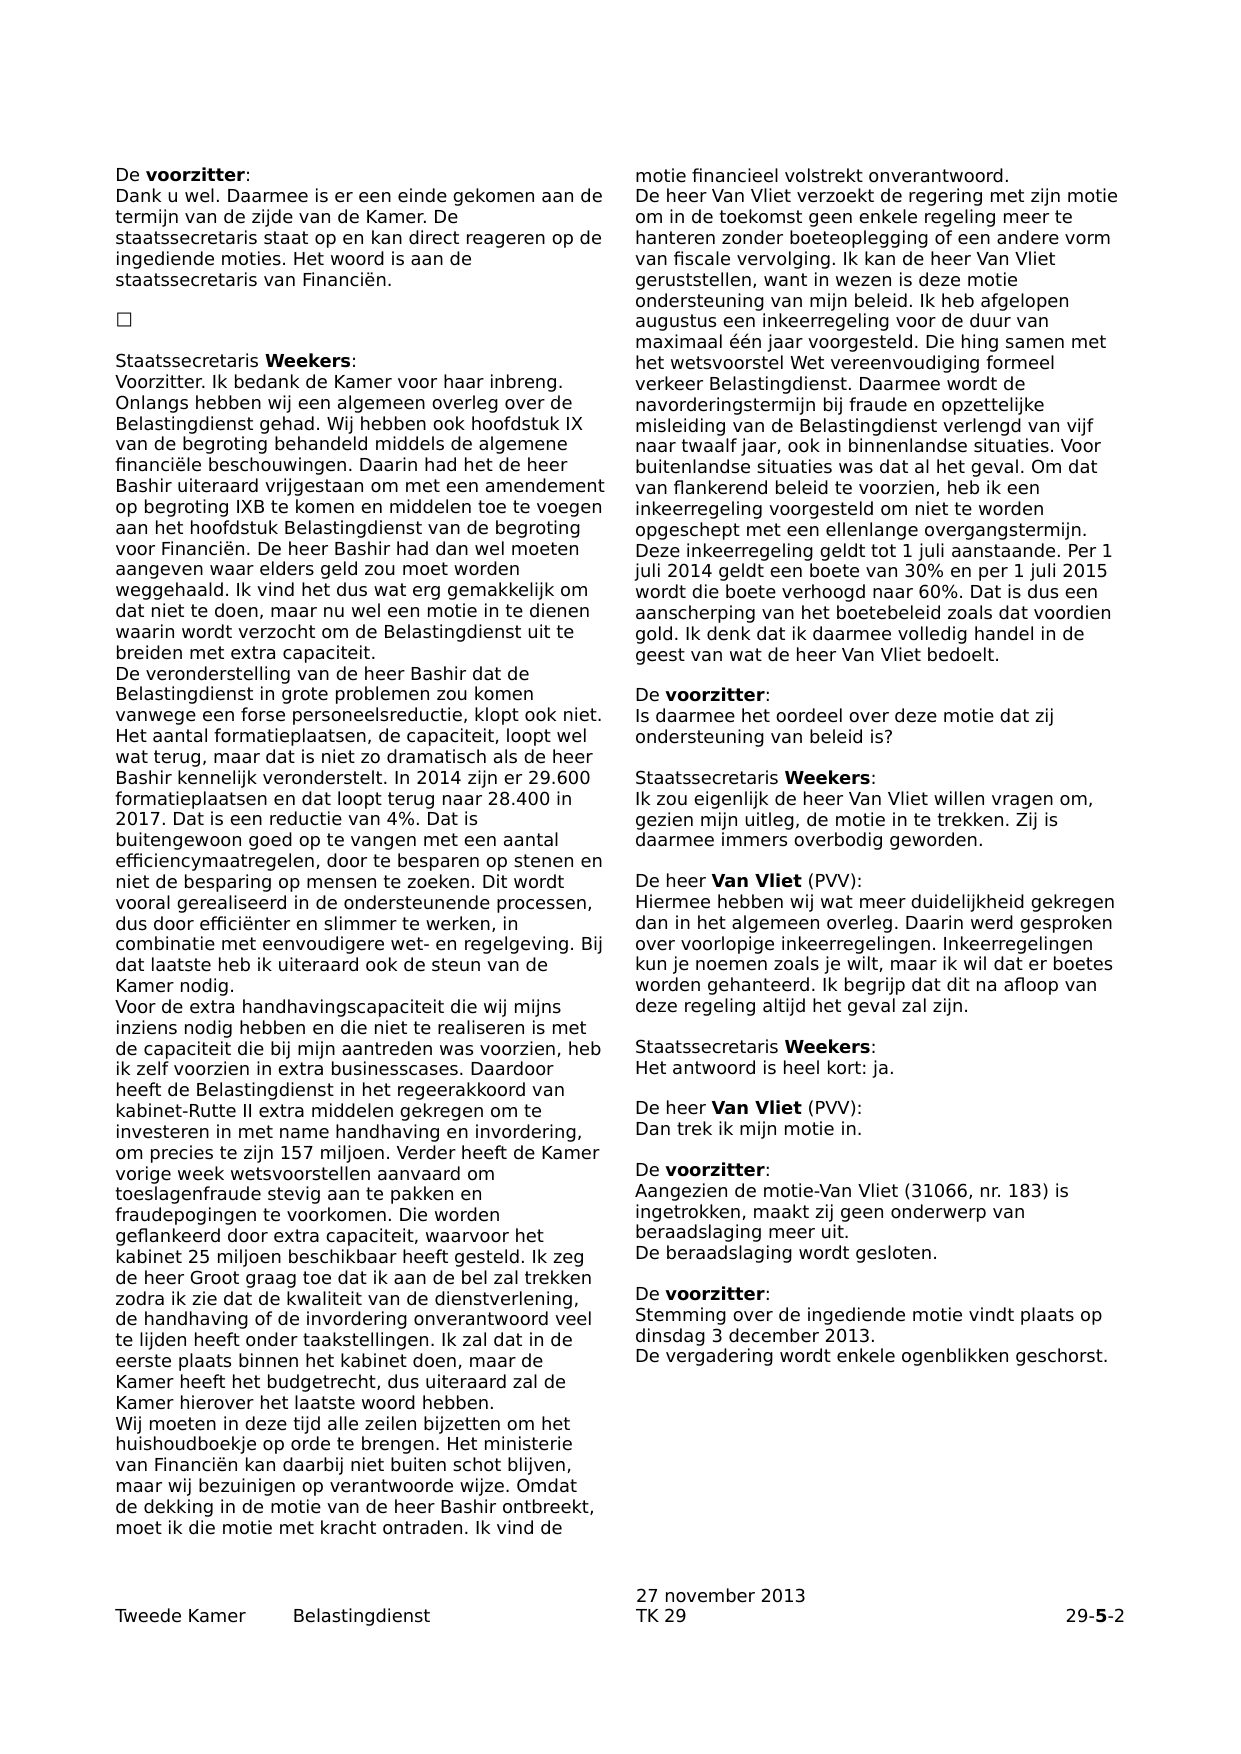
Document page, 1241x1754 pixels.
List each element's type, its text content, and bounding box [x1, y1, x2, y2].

text Voor de extra handhavingscapaciteit die wij mijns inziens nodig hebben en die niet te realiseren is met de capaciteit die bij mijn aantreden was voorzien, heb ik zelf voorzien in extra businesscases. Daardoor heeft de Belastingdienst in het regeerakkoord van kabinet-Rutte II extra middelen gekregen om te investeren in met name handhaving en invordering, om precies te zijn 157 miljoen. Verder heeft de Kamer vorige week wetsvoorstellen aanvaard om toeslagenfraude stevig aan te pakken en fraudepogingen te voorkomen. Die worden geflankeerd door extra capaciteit, waarvoor het kabinet 25 miljoen beschikbaar heeft gesteld. Ik zeg de heer Groot graag toe dat ik aan de bel zal trekken zodra ik zie dat de kwaliteit van de dienstverlening, de handhaving of de invordering onverantwoord veel te lijden heeft onder taakstellingen. Ik zal dat in de eerste plaats binnen het kabinet doen, maar de Kamer heeft het budgetrecht, dus uiteraard zal de Kamer hierover het laatste woord hebben. [115, 997, 605, 1413]
text Dan trek ik mijn motie in. [635, 1119, 1125, 1140]
text Is daarmee het oordeel over deze motie dat zij ondersteuning van beleid is? [635, 706, 1125, 748]
text Wij moeten in deze tijd alle zeilen bijzetten om het huishoudboekje op orde te brengen. Het ministerie van Financiën kan daarbij niet buiten schot blijven, maar wij bezuinigen op verantwoorde wijze. Omdat de dekking in de motie van de heer Bashir ontbreekt, moet ik die motie met kracht ontraden. Ik vind de [115, 1413, 605, 1538]
text Dank u wel. Daarmee is er een einde gekomen aan de termijn van de zijde van de Kamer. De staatssecretaris staat op en kan direct reageren op de ingediende moties. Het woord is aan de staatssecretaris van Financiën. [115, 186, 605, 290]
text Voorzitter. Ik bedank de Kamer voor haar inbreng. Onlangs hebben wij een algemeen overleg over de Belastingdienst gehad. Wij hebben ook hoofdstuk IX van de begroting behandeld middels de algemene financiële beschouwingen. Daarin had het de heer Bashir uiteraard vrijgestaan om met een amendement op begroting IXB te komen en middelen toe te voegen aan het hoofdstuk Belastingdienst van de begroting voor Financiën. De heer Bashir had dan wel moeten aangeven waar elders geld zou moet worden weggehaald. Ik vind het dus wat erg gemakkelijk om dat niet te doen, maar nu wel een motie in te dienen waarin wordt verzocht om de Belastingdienst uit te breiden met extra capaciteit. [115, 372, 605, 663]
text De heer Van Vliet verzoekt de regering met zijn motie om in de toekomst geen enkele regeling meer te hanteren zonder boeteoplegging of een andere vorm van fiscale vervolging. Ik kan de heer Van Vliet geruststellen, want in wezen is deze motie ondersteuning van mijn beleid. Ik heb afgelopen augustus een inkeerregeling voor de duur van maximaal één jaar voorgesteld. Die hing samen met het wetsvoorstel Wet vereenvoudiging formeel verkeer Belastingdienst. Daarmee wordt de navorderingstermijn bij fraude en opzettelijke misleiding van de Belastingdienst verlengd van vijf naar twaalf jaar, ook in binnenlandse situaties. Voor buitenlandse situaties was dat al het geval. Om dat van flankerend beleid te voorzien, heb ik een inkeerregeling voorgesteld om niet te worden opgeschept met een ellenlange overgangstermijn. Deze inkeerregeling geldt tot 1 juli aanstaande. Per 1 juli 2014 geldt een boete van 30% en per 1 juli 2015 wordt die boete verhoogd naar 60%. Dat is dus een aanscherping van het boetebeleid zoals dat voordien gold. Ik denk dat ik daarmee volledig handel in de geest van wat de heer Van Vliet bedoelt. [635, 186, 1125, 665]
text De voorzitter: [115, 165, 605, 186]
text ⬜ [115, 310, 605, 331]
text Staatssecretaris Weekers: [115, 351, 605, 372]
text De veronderstelling van de heer Bashir dat de Belastingdienst in grote problemen zou komen vanwege een forse personeelsreductie, klopt ook niet. Het aantal formatieplaatsen, de capaciteit, loopt wel wat terug, maar dat is niet zo dramatisch als de heer Bashir kennelijk veronderstelt. In 2014 zijn er 29.600 formatieplaatsen en dat loopt terug naar 28.400 in 2017. Dat is een reductie van 4%. Dat is buitengewoon goed op te vangen met een aantal efficiencymaatregelen, door te besparen op stenen en niet de besparing op mensen te zoeken. Dit wordt vooral gerealiseerd in de ondersteunende processen, dus door efficiënter en slimmer te werken, in combinatie met eenvoudigere wet- en regelgeving. Bij dat laatste heb ik uiteraard ook de steun van de Kamer nodig. [115, 663, 605, 997]
text De voorzitter: [635, 685, 1125, 706]
text Ik zou eigenlijk de heer Van Vliet willen vragen om, gezien mijn uitleg, de motie in te trekken. Zij is daarmee immers overbodig geworden. [635, 788, 1125, 851]
text motie financieel volstrekt onverantwoord. [635, 165, 1125, 186]
text De vergadering wordt enkele ogenblikken geschorst. [635, 1346, 1125, 1367]
text De heer Van Vliet (PVV): [635, 1098, 1125, 1119]
text De voorzitter: [635, 1160, 1125, 1181]
text Staatssecretaris Weekers: [635, 1037, 1125, 1057]
text Aangezien de motie-Van Vliet (31066, nr. 183) is ingetrokken, maakt zij geen onderwerp van beraadslaging meer uit. [635, 1181, 1125, 1243]
text Staatssecretaris Weekers: [635, 768, 1125, 788]
text De heer Van Vliet (PVV): [635, 871, 1125, 892]
text Hiermee hebben wij wat meer duidelijkheid gekregen dan in het algemeen overleg. Daarin werd gesproken over voorlopige inkeerregelingen. Inkeerregelingen kun je noemen zoals je wilt, maar ik wil dat er boetes worden gehanteerd. Ik begrijp dat dit na afloop van deze regeling altijd het geval zal zijn. [635, 892, 1125, 1017]
text De beraadslaging wordt gesloten. [635, 1243, 1125, 1264]
text Het antwoord is heel kort: ja. [635, 1057, 1125, 1078]
text Stemming over de ingediende motie vindt plaats op dinsdag 3 december 2013. [635, 1304, 1125, 1346]
text De voorzitter: [635, 1284, 1125, 1304]
